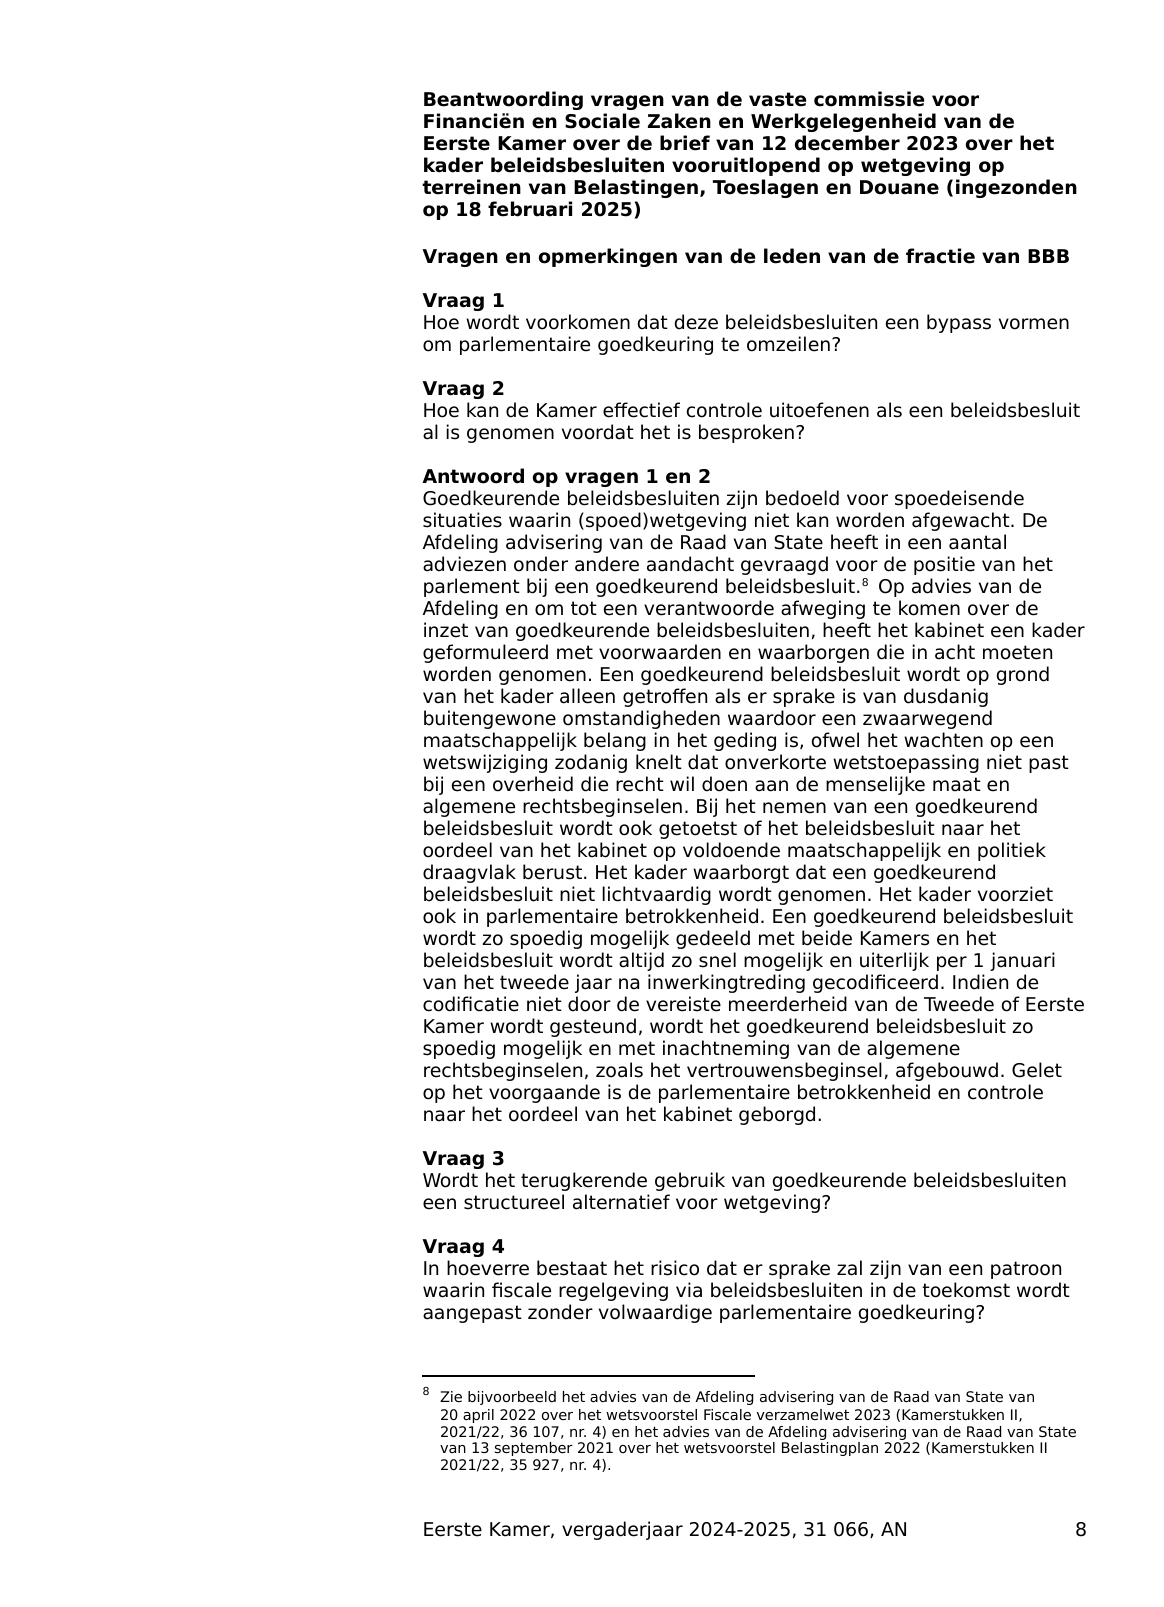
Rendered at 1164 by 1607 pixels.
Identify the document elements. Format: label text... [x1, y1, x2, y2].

text Vraag 1 [422, 290, 1087, 312]
text Vraag 4 [422, 1236, 1087, 1258]
subtitle Vragen en opmerkingen van de leden van de fractie van BBB [422, 246, 1087, 268]
text In hoeverre bestaat het risico dat er sprake zal zijn van een patroon waarin fiscale regelgeving via beleidsbesluiten in de toekomst wordt aangepast zonder volwaardige parlementaire goedkeuring? [422, 1258, 1087, 1324]
text Hoe wordt voorkomen dat deze beleidsbesluiten een bypass vormen om parlementaire goedkeuring te omzeilen? [422, 312, 1087, 356]
text Goedkeurende beleidsbesluiten zijn bedoeld voor spoedeisende situaties waarin (spoed)wetgeving niet kan worden afgewacht. De Afdeling advisering van de Raad van State heeft in een aantal adviezen onder andere aandacht gevraagd voor de positie van het parlement bij een goedkeurend beleidsbesluit. Op advies van de Afdeling en om tot een verantwoorde afweging te komen over de inzet van goedkeurende beleidsbesluiten, heeft het kabinet een kader geformuleerd met voorwaarden en waarborgen die in acht moeten worden genomen. Een goedkeurend beleidsbesluit wordt op grond van het kader alleen getroffen als er sprake is van dusdanig buitengewone omstandigheden waardoor een zwaarwegend maatschappelijk belang in het geding is, ofwel het wachten op een wetswijziging zodanig knelt dat onverkorte wetstoepassing niet past bij een overheid die recht wil doen aan de menselijke maat en algemene rechtsbeginselen. Bij het nemen van een goedkeurend beleidsbesluit wordt ook getoetst of het beleidsbesluit naar het oordeel van het kabinet op voldoende maatschappelijk en politiek draagvlak berust. Het kader waarborgt dat een goedkeurend beleidsbesluit niet lichtvaardig wordt genomen. Het kader voorziet ook in parlementaire betrokkenheid. Een goedkeurend beleidsbesluit wordt zo spoedig mogelijk gedeeld met beide Kamers en het beleidsbesluit wordt altijd zo snel mogelijk en uiterlijk per 1 januari van het tweede jaar na inwerkingtreding gecodificeerd. Indien de codificatie niet door de vereiste meerderheid van de Tweede of Eerste Kamer wordt gesteund, wordt het goedkeurend beleidsbesluit zo spoedig mogelijk en met inachtneming van de algemene rechtsbeginselen, zoals het vertrouwensbeginsel, afgebouwd. Gelet op het voorgaande is de parlementaire betrokkenheid en controle naar het oordeel van het kabinet geborgd. [422, 488, 1087, 1126]
text Antwoord op vragen 1 en 2 [422, 466, 1087, 488]
text Vraag 3 [422, 1148, 1087, 1170]
text Wordt het terugkerende gebruik van goedkeurende beleidsbesluiten een structureel alternatief voor wetgeving? [422, 1170, 1087, 1214]
text Zie bijvoorbeeld het advies van de Afdeling advisering van de Raad van State van 20 april 2022 over het wetsvoorstel Fiscale verzamelwet 2023 (Kamerstukken II, 2021/22, 36 107, nr. 4) en het advies van de Afdeling advisering van de Raad van State van 13 september 2021 over het wetsvoorstel Belastingplan 2022 (Kamerstukken II 2021/22, 35 927, nr. 4). [422, 1385, 1087, 1474]
text Vraag 2 [422, 378, 1087, 400]
text Hoe kan de Kamer effectief controle uitoefenen als een beleidsbesluit al is genomen voordat het is besproken? [422, 400, 1087, 444]
subtitle Beantwoording vragen van de vaste commissie voor Financiën en Sociale Zaken en Werkgelegenheid van de Eerste Kamer over de brief van 12 december 2023 over het kader beleidsbesluiten vooruitlopend op wetgeving op terreinen van Belastingen, Toeslagen en Douane (ingezonden op 18 februari 2025) [422, 89, 1087, 221]
